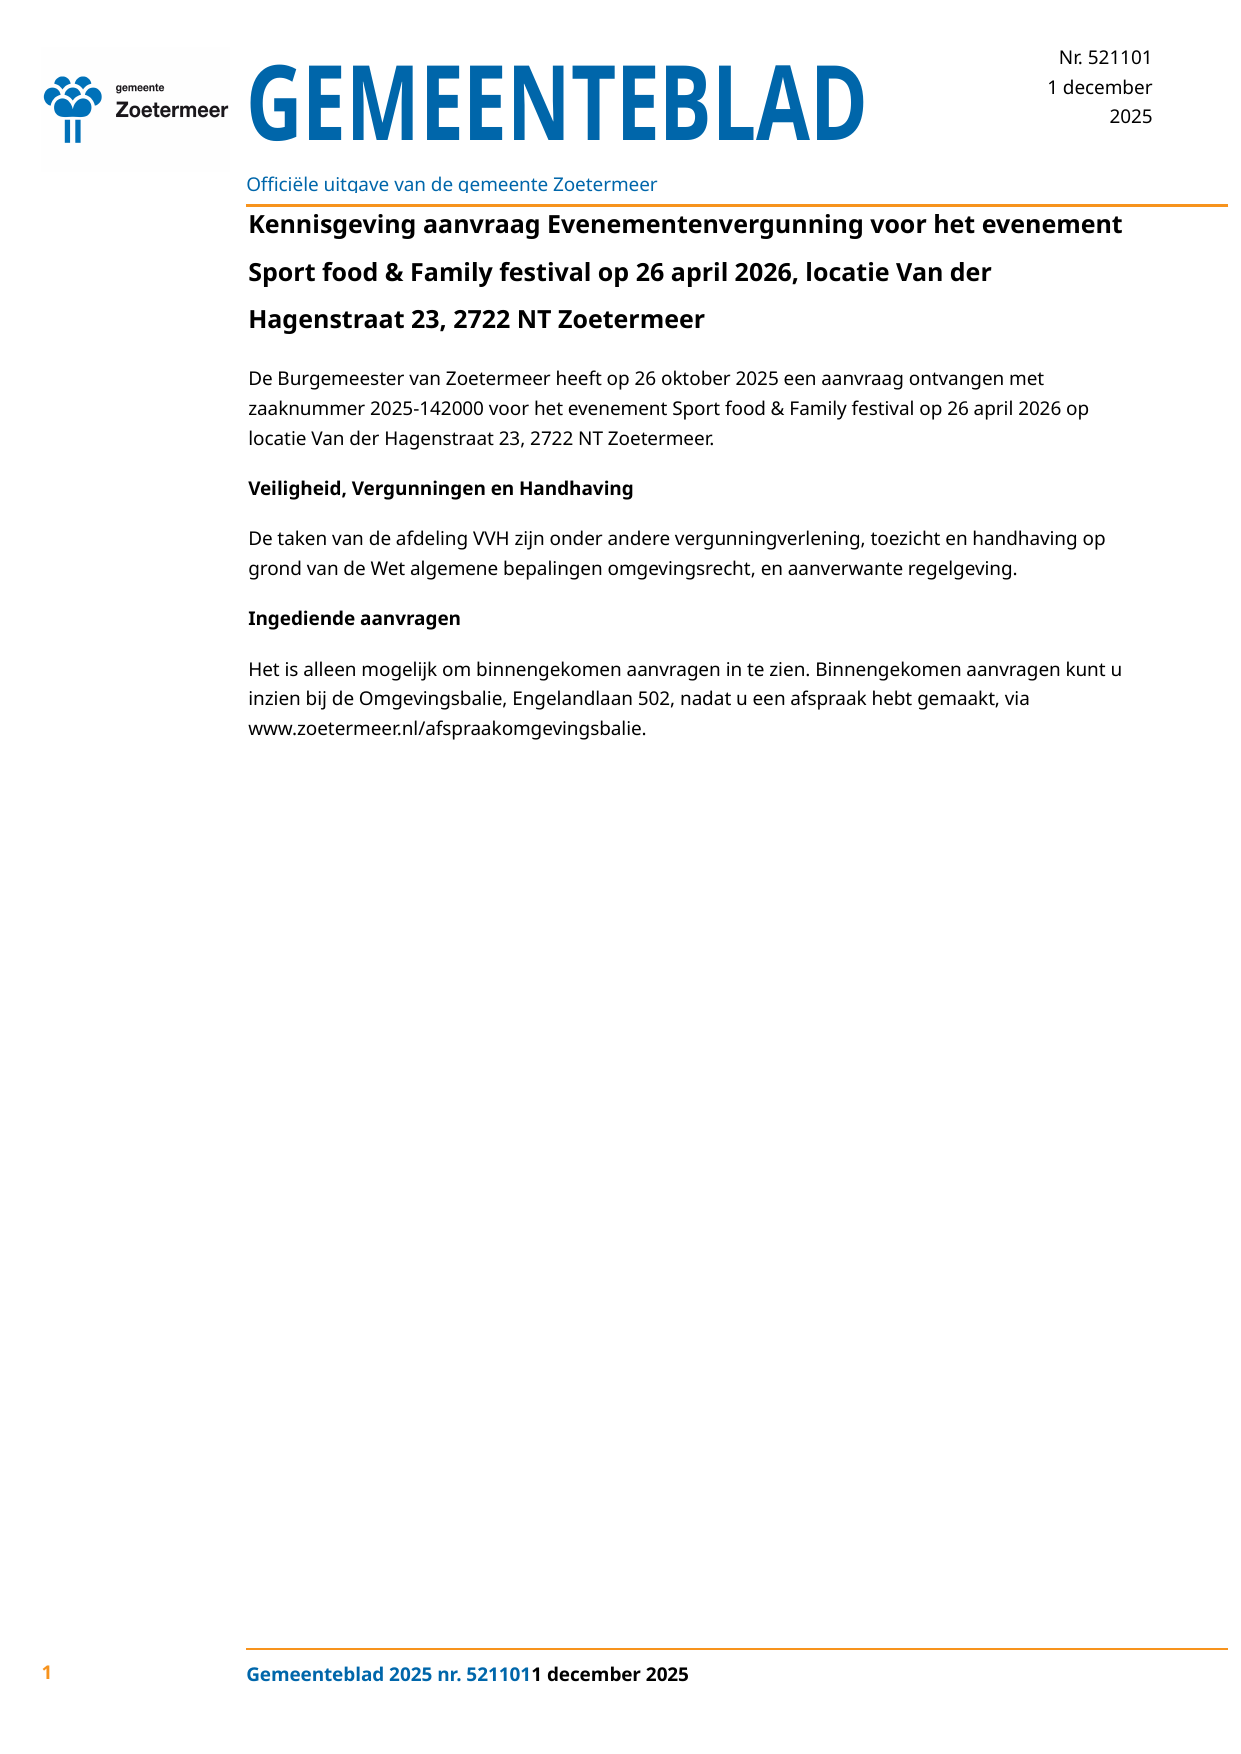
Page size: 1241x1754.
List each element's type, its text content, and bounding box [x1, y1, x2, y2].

text Kennisgeving aanvraag Evenementenvergunning voor het evenement Sport food & Family festival op 26 april 2026, locatie Van der Hagenstraat 23, 2722 NT Zoetermeer [248, 207, 1152, 336]
text Het is alleen mogelijk om binnengekomen aanvragen in te zien. Binnengekomen aanvragen kunt u inzien bij de Omgevingsbalie, Engelandlaan 502, nadat u een afspraak hebt gemaakt, via www.zoetermeer.nl/afspraakomgevingsbalie. [248, 656, 1152, 741]
text De taken van de afdeling VVH zijn onder andere vergunningverlening, toezicht en handhaving op grond van de Wet algemene bepalingen omgevingsrecht, en aanverwante regelgeving. [248, 526, 1152, 581]
text Veiligheid, Vergunningen en Handhaving [248, 475, 1152, 501]
picture [41, 47, 231, 172]
text Ingediende aanvragen [248, 606, 1152, 631]
text De Burgemeester van Zoetermeer heeft op 26 oktober 2025 een aanvraag ontvangen met zaaknummer 2025-142000 voor het evenement Sport food & Family festival op 26 april 2026 op locatie Van der Hagenstraat 23, 2722 NT Zoetermeer. [248, 366, 1152, 450]
